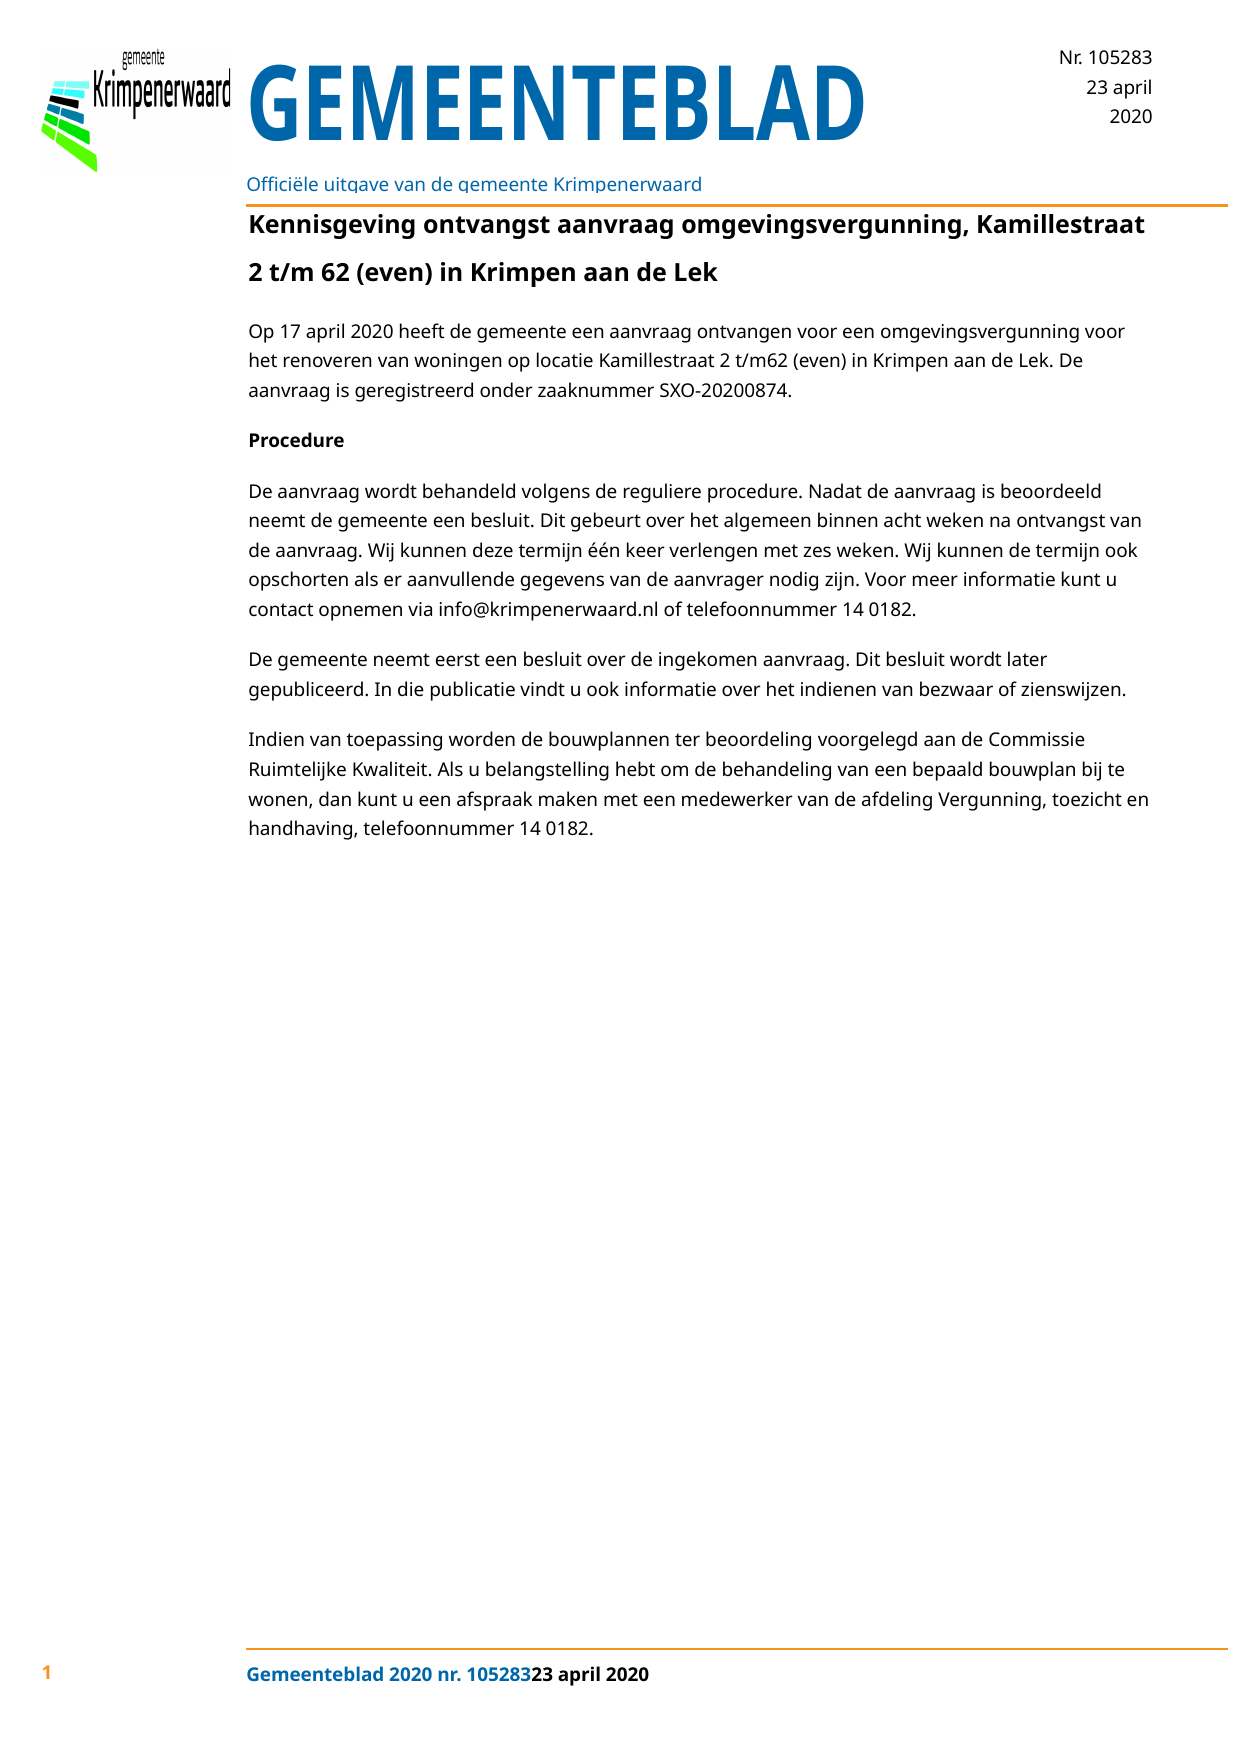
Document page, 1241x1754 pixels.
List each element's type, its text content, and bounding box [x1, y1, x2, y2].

picture [41, 47, 231, 172]
text De aanvraag wordt behandeld volgens de reguliere procedure. Nadat de aanvraag is beoordeeld neemt de gemeente een besluit. Dit gebeurt over het algemeen binnen acht weken na ontvangst van de aanvraag. Wij kunnen deze termijn één keer verlengen met zes weken. Wij kunnen de termijn ook opschorten als er aanvullende gegevens van de aanvrager nodig zijn. Voor meer informatie kunt u contact opnemen via info@krimpenerwaard.nl of telefoonnummer 14 0182. [248, 478, 1152, 622]
text Kennisgeving ontvangst aanvraag omgevingsvergunning, Kamillestraat 2 t/m 62 (even) in Krimpen aan de Lek [248, 207, 1152, 288]
text De gemeente neemt eerst een besluit over de ingekomen aanvraag. Dit besluit wordt later gepubliceerd. In die publicatie vindt u ook informatie over het indienen van bezwaar of zienswijzen. [248, 647, 1152, 702]
text Op 17 april 2020 heeft de gemeente een aanvraag ontvangen voor een omgevingsvergunning voor het renoveren van woningen op locatie Kamillestraat 2 t/m62 (even) in Krimpen aan de Lek. De aanvraag is geregistreerd onder zaaknummer SXO-20200874. [248, 318, 1152, 403]
text Indien van toepassing worden de bouwplannen ter beoordeling voorgelegd aan de Commissie Ruimtelijke Kwaliteit. Als u belangstelling hebt om de behandeling van een bepaald bouwplan bij te wonen, dan kunt u een afspraak maken met een medewerker van de afdeling Vergunning, toezicht en handhaving, telefoonnummer 14 0182. [248, 727, 1152, 841]
text Procedure [248, 427, 1152, 453]
